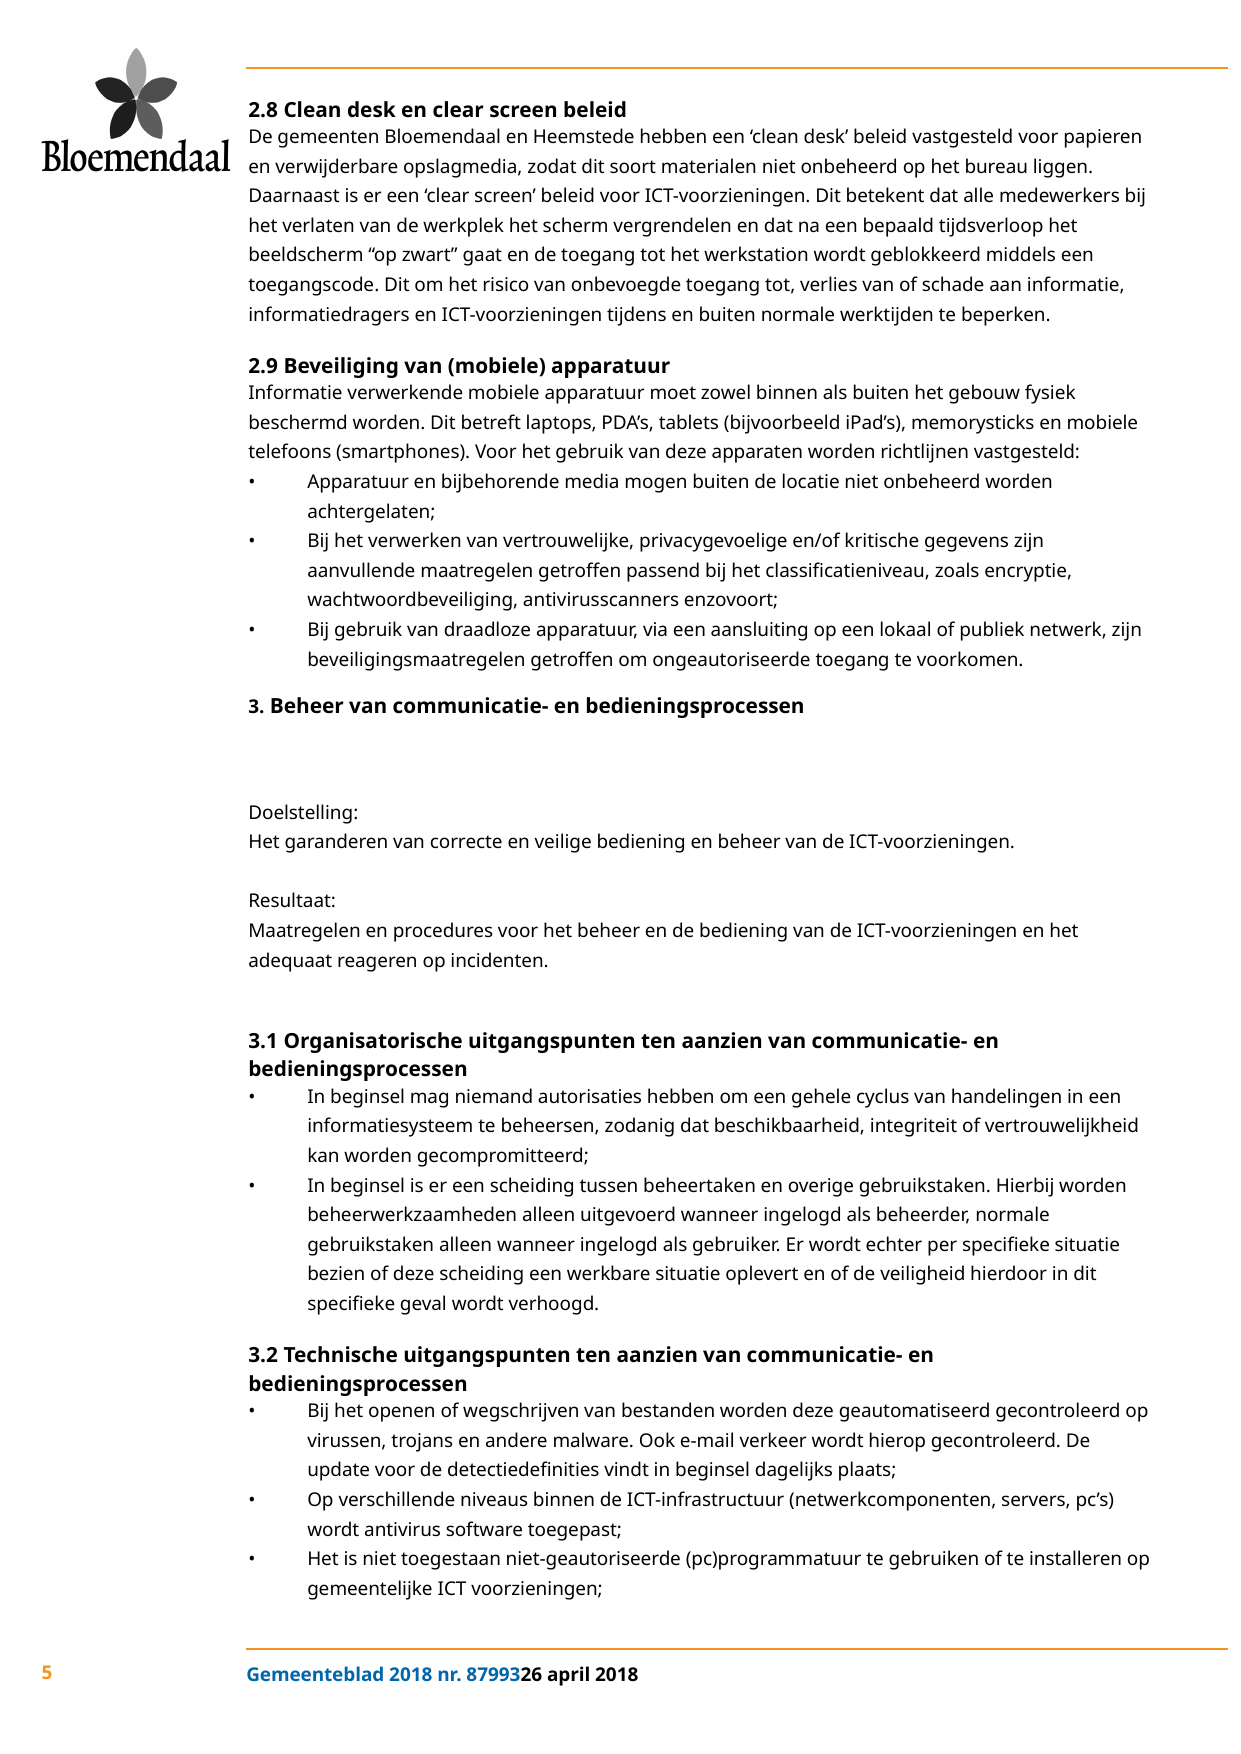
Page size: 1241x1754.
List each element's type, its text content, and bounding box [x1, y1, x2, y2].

list Op verschillende niveaus binnen de ICT-infrastructuur (netwerkcomponenten, servers, pc’s) wordt antivirus software toegepast; [248, 1486, 1152, 1541]
text 2.8 Clean desk en clear screen beleid [248, 95, 1152, 123]
list Bij het openen of wegschrijven van bestanden worden deze geautomatiseerd gecontroleerd op virussen, trojans en andere malware. Ook e-mail verkeer wordt hierop gecontroleerd. De update voor de detectiedefinities vindt in beginsel dagelijks plaats; [248, 1397, 1152, 1482]
text 3.1 Organisatorische uitgangspunten ten aanzien van communicatie- en bedieningsprocessen [248, 1026, 1152, 1083]
text 3. Beheer van communicatie- en bedieningsprocessen [248, 691, 1152, 720]
text De gemeenten Bloemendaal en Heemstede hebben een ‘clean desk’ beleid vastgesteld voor papieren en verwijderbare opslagmedia, zodat dit soort materialen niet onbeheerd op het bureau liggen. Daarnaast is er een ‘clear screen’ beleid voor ICT-voorzieningen. Dit betekent dat alle medewerkers bij het verlaten van de werkplek het scherm vergrendelen en dat na een bepaald tijdsverloop het beeldscherm “op zwart” gaat en de toegang tot het werkstation wordt geblokkeerd middels een toegangscode. Dit om het risico van onbevoegde toegang tot, verlies van of schade aan informatie, informatiedragers en ICT-voorzieningen tijdens en buiten normale werktijden te beperken. [248, 123, 1152, 326]
list Apparatuur en bijbehorende media mogen buiten de locatie niet onbeheerd worden achtergelaten; [248, 468, 1152, 524]
list In beginsel is er een scheiding tussen beheertaken en overige gebruikstaken. Hierbij worden beheerwerkzaamheden alleen uitgevoerd wanneer ingelogd als beheerder, normale gebruikstaken alleen wanneer ingelogd als gebruiker. Er wordt echter per specifieke situatie bezien of deze scheiding een werkbare situatie oplevert en of de veiligheid hierdoor in dit specifieke geval wordt verhoogd. [248, 1172, 1152, 1316]
list Bij het verwerken van vertrouwelijke, privacygevoelige en/of kritische gegevens zijn aanvullende maatregelen getroffen passend bij het classificatieniveau, zoals encryptie, wachtwoordbeveiliging, antivirusscanners enzovoort; [248, 527, 1152, 612]
list Het is niet toegestaan niet-geautoriseerde (pc)programmatuur te gebruiken of te installeren op gemeentelijke ICT voorzieningen; [248, 1545, 1152, 1601]
picture [41, 47, 231, 172]
list Bij gebruik van draadloze apparatuur, via een aansluiting op een lokaal of publiek netwerk, zijn beveiligingsmaatregelen getroffen om ongeautoriseerde toegang te voorkomen. [248, 616, 1152, 672]
text Informatie verwerkende mobiele apparatuur moet zowel binnen als buiten het gebouw fysiek beschermd worden. Dit betreft laptops, PDA’s, tablets (bijvoorbeeld iPad’s), memorysticks en mobiele telefoons (smartphones). Voor het gebruik van deze apparaten worden richtlijnen vastgesteld: [248, 379, 1152, 464]
list In beginsel mag niemand autorisaties hebben om een gehele cyclus van handelingen in een informatiesysteem te beheersen, zodanig dat beschikbaarheid, integriteit of vertrouwelijkheid kan worden gecompromitteerd; [248, 1083, 1152, 1168]
table_header Doelstelling: Het garanderen van correcte en veilige bediening en beheer van de ICT-voorzieningen. Resultaat: Maatregelen en procedures voor het beheer en de bediening van de ICT-voorzieningen en het adequaat reageren op incidenten. [248, 769, 1152, 1002]
text 2.9 Beveiliging van (mobiele) apparatuur [248, 351, 1152, 379]
text 3.2 Technische uitgangspunten ten aanzien van communicatie- en bedieningsprocessen [248, 1341, 1152, 1397]
